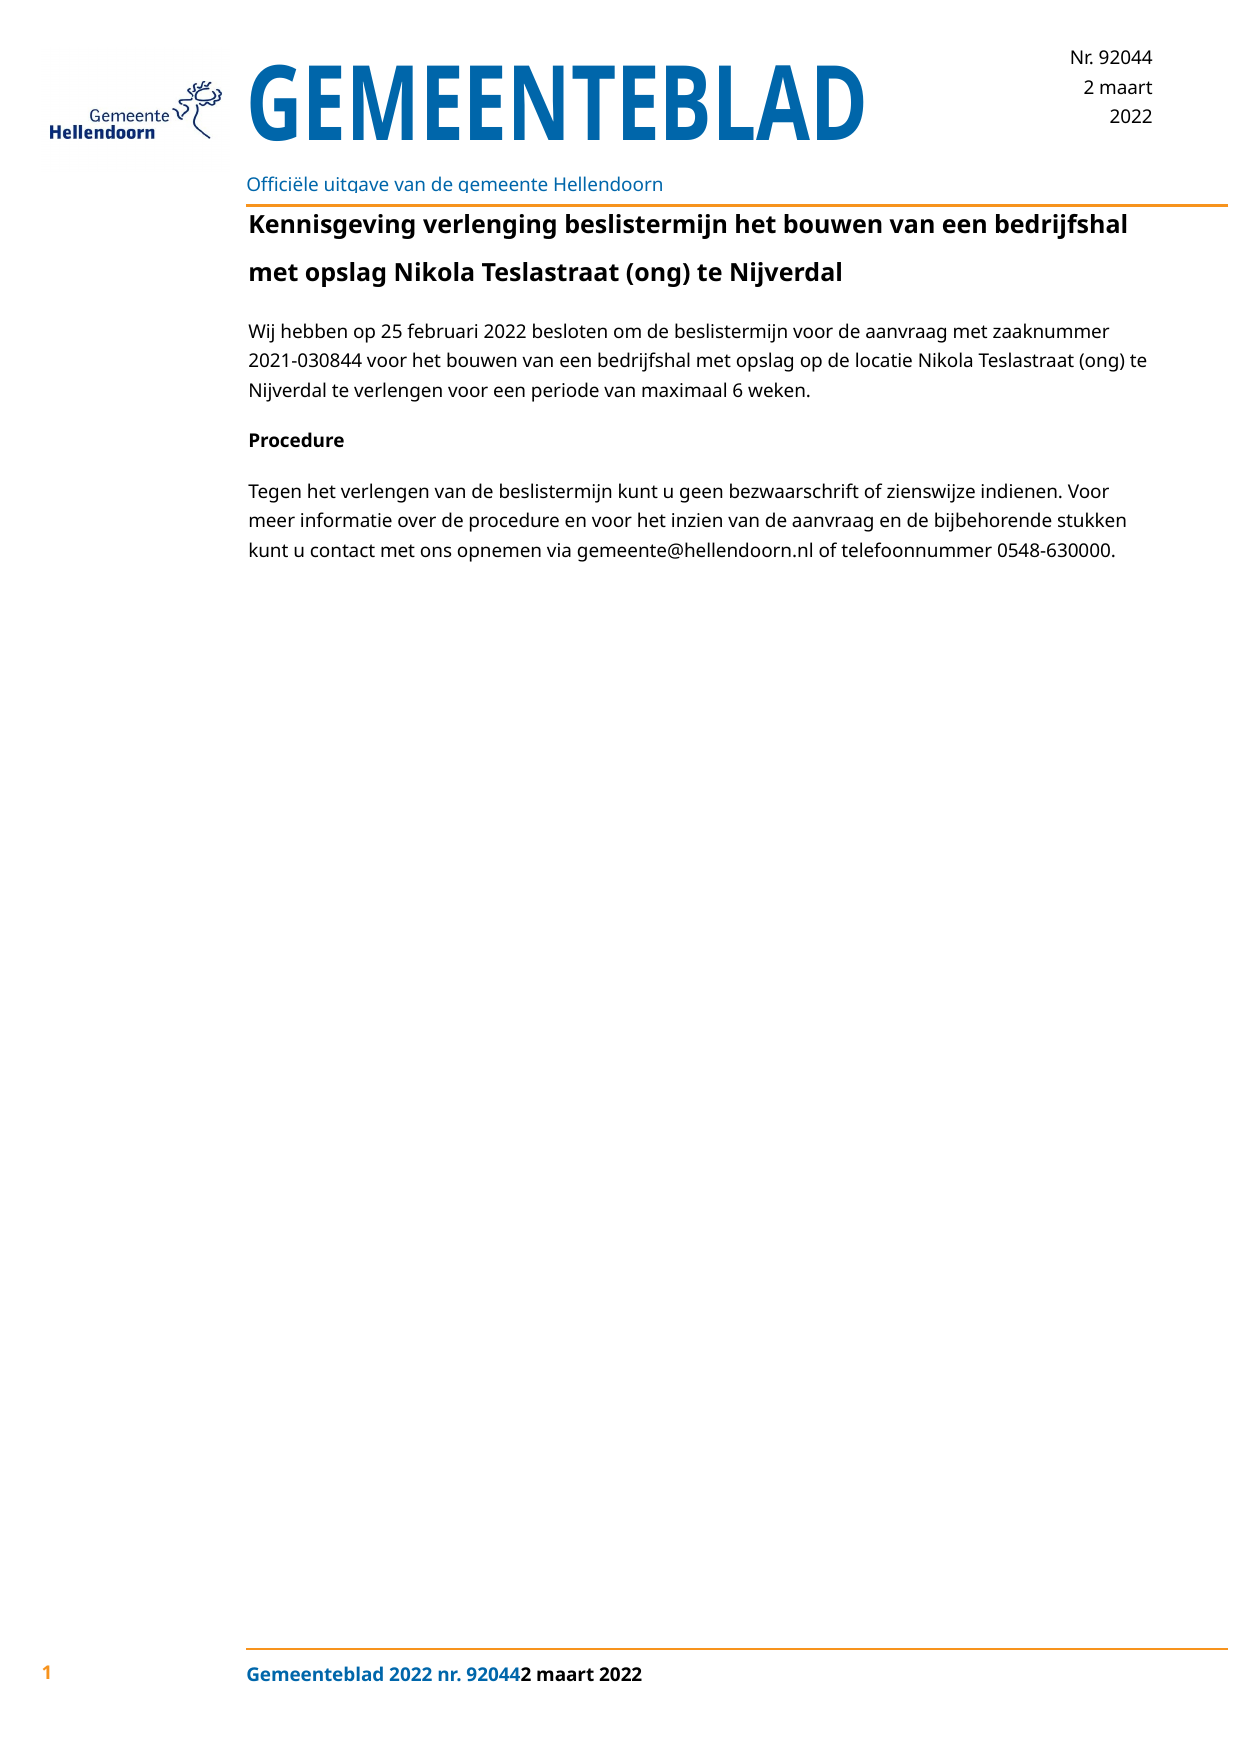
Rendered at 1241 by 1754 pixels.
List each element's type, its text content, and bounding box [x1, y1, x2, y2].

text Kennisgeving verlenging beslistermijn het bouwen van een bedrijfshal met opslag Nikola Teslastraat (ong) te Nijverdal [248, 207, 1152, 288]
text Procedure [248, 427, 1152, 453]
text Wij hebben op 25 februari 2022 besloten om de beslistermijn voor de aanvraag met zaaknummer 2021-030844 voor het bouwen van een bedrijfshal met opslag op de locatie Nikola Teslastraat (ong) te Nijverdal te verlengen voor een periode van maximaal 6 weken. [248, 318, 1152, 403]
picture [41, 47, 231, 172]
text Tegen het verlengen van de beslistermijn kunt u geen bezwaarschrift of zienswijze indienen. Voor meer informatie over de procedure en voor het inzien van de aanvraag en de bijbehorende stukken kunt u contact met ons opnemen via gemeente@hellendoorn.nl of telefoonnummer 0548-630000. [248, 478, 1152, 563]
